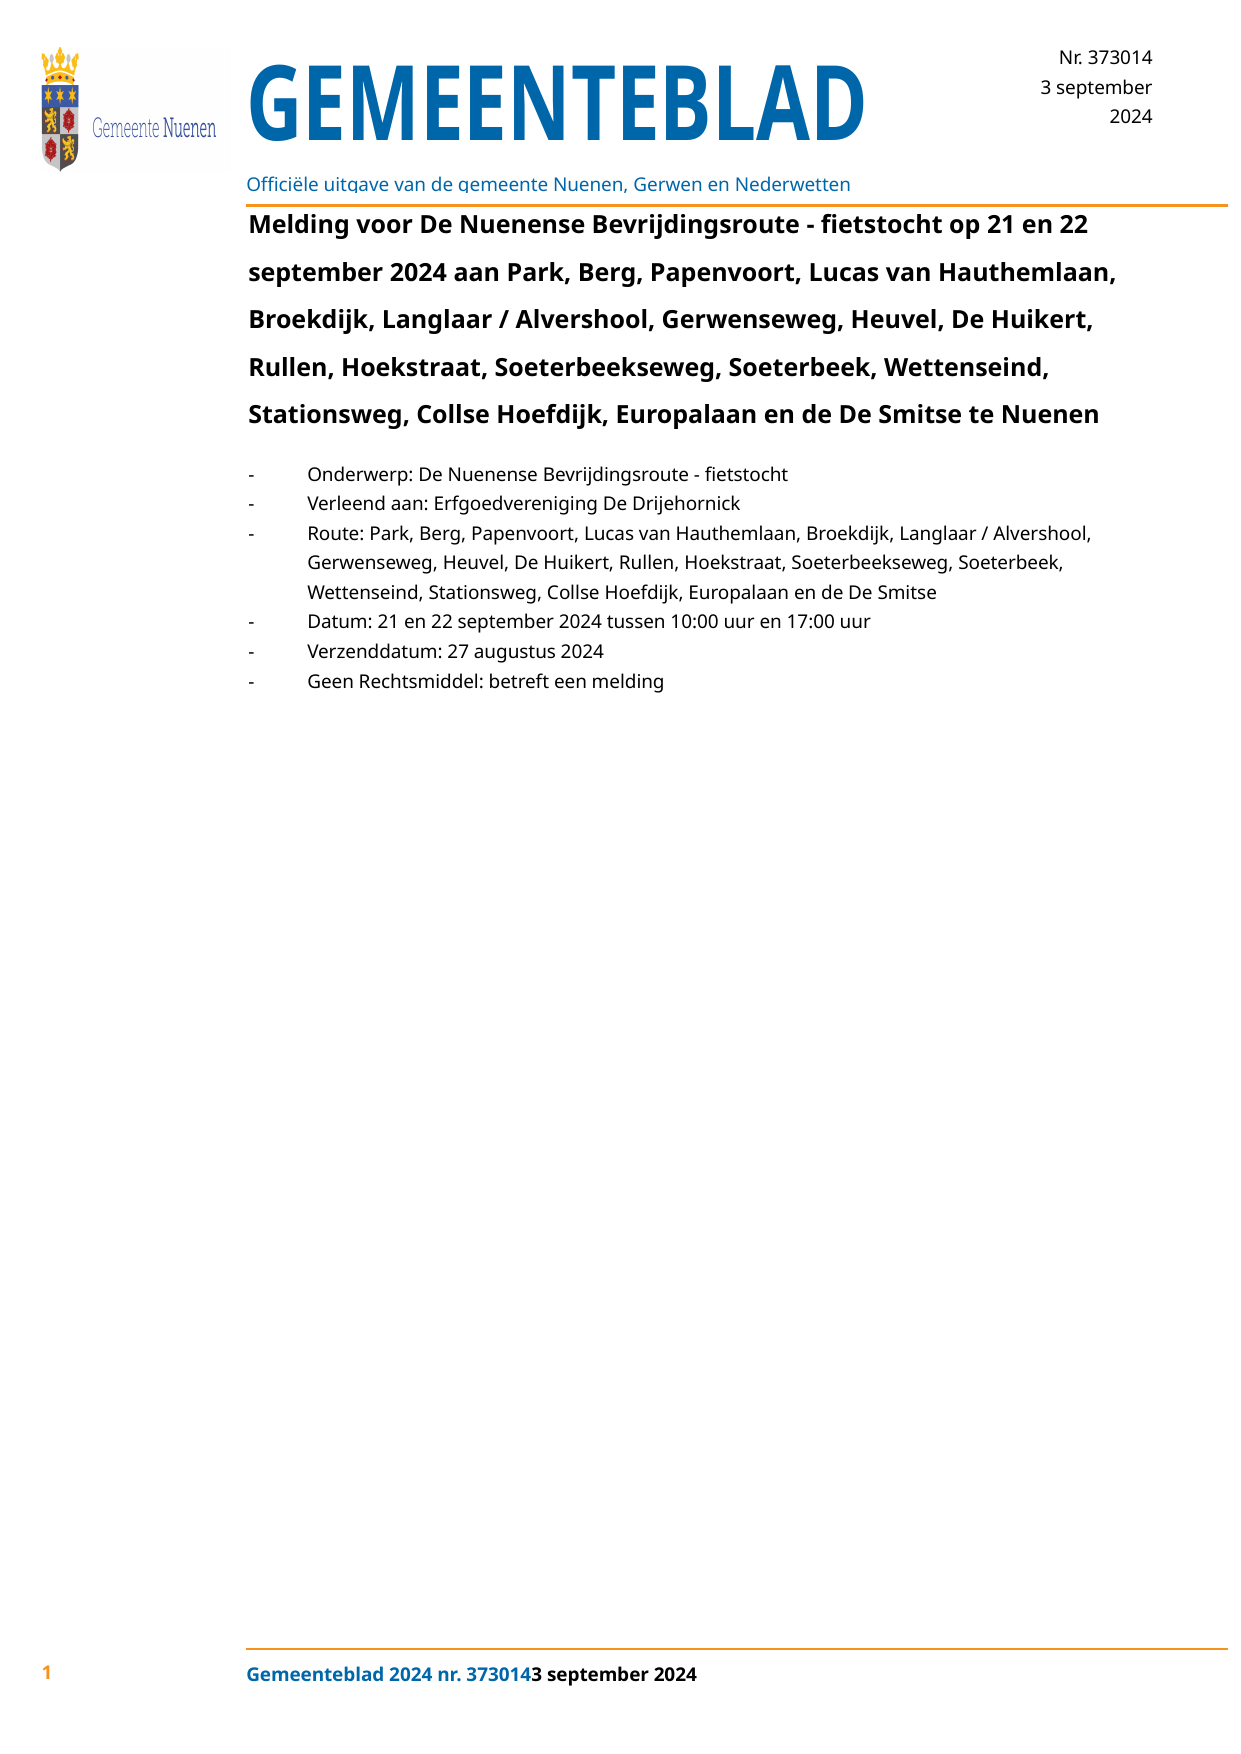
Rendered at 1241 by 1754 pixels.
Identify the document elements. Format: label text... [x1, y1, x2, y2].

list Datum: 21 en 22 september 2024 tussen 10:00 uur en 17:00 uur [248, 609, 1152, 634]
list Verzenddatum: 27 augustus 2024 [248, 638, 1152, 664]
picture [41, 47, 231, 172]
list Onderwerp: De Nuenense Bevrijdingsroute - fietstocht [248, 461, 1152, 486]
list Verleend aan: Erfgoedvereniging De Drijehornick [248, 490, 1152, 516]
list Geen Rechtsmiddel: betreft een melding [248, 668, 1152, 693]
list Route: Park, Berg, Papenvoort, Lucas van Hauthemlaan, Broekdijk, Langlaar / Alvershool, Gerwenseweg, Heuvel, De Huikert, Rullen, Hoekstraat, Soeterbeekseweg, Soeterbeek, Wettenseind, Stationsweg, Collse Hoefdijk, Europalaan en de De Smitse [248, 520, 1152, 605]
text Melding voor De Nuenense Bevrijdingsroute - fietstocht op 21 en 22 september 2024 aan Park, Berg, Papenvoort, Lucas van Hauthemlaan, Broekdijk, Langlaar / Alvershool, Gerwenseweg, Heuvel, De Huikert, Rullen, Hoekstraat, Soeterbeekseweg, Soeterbeek, Wettenseind, Stationsweg, Collse Hoefdijk, Europalaan en de De Smitse te Nuenen [248, 207, 1152, 431]
